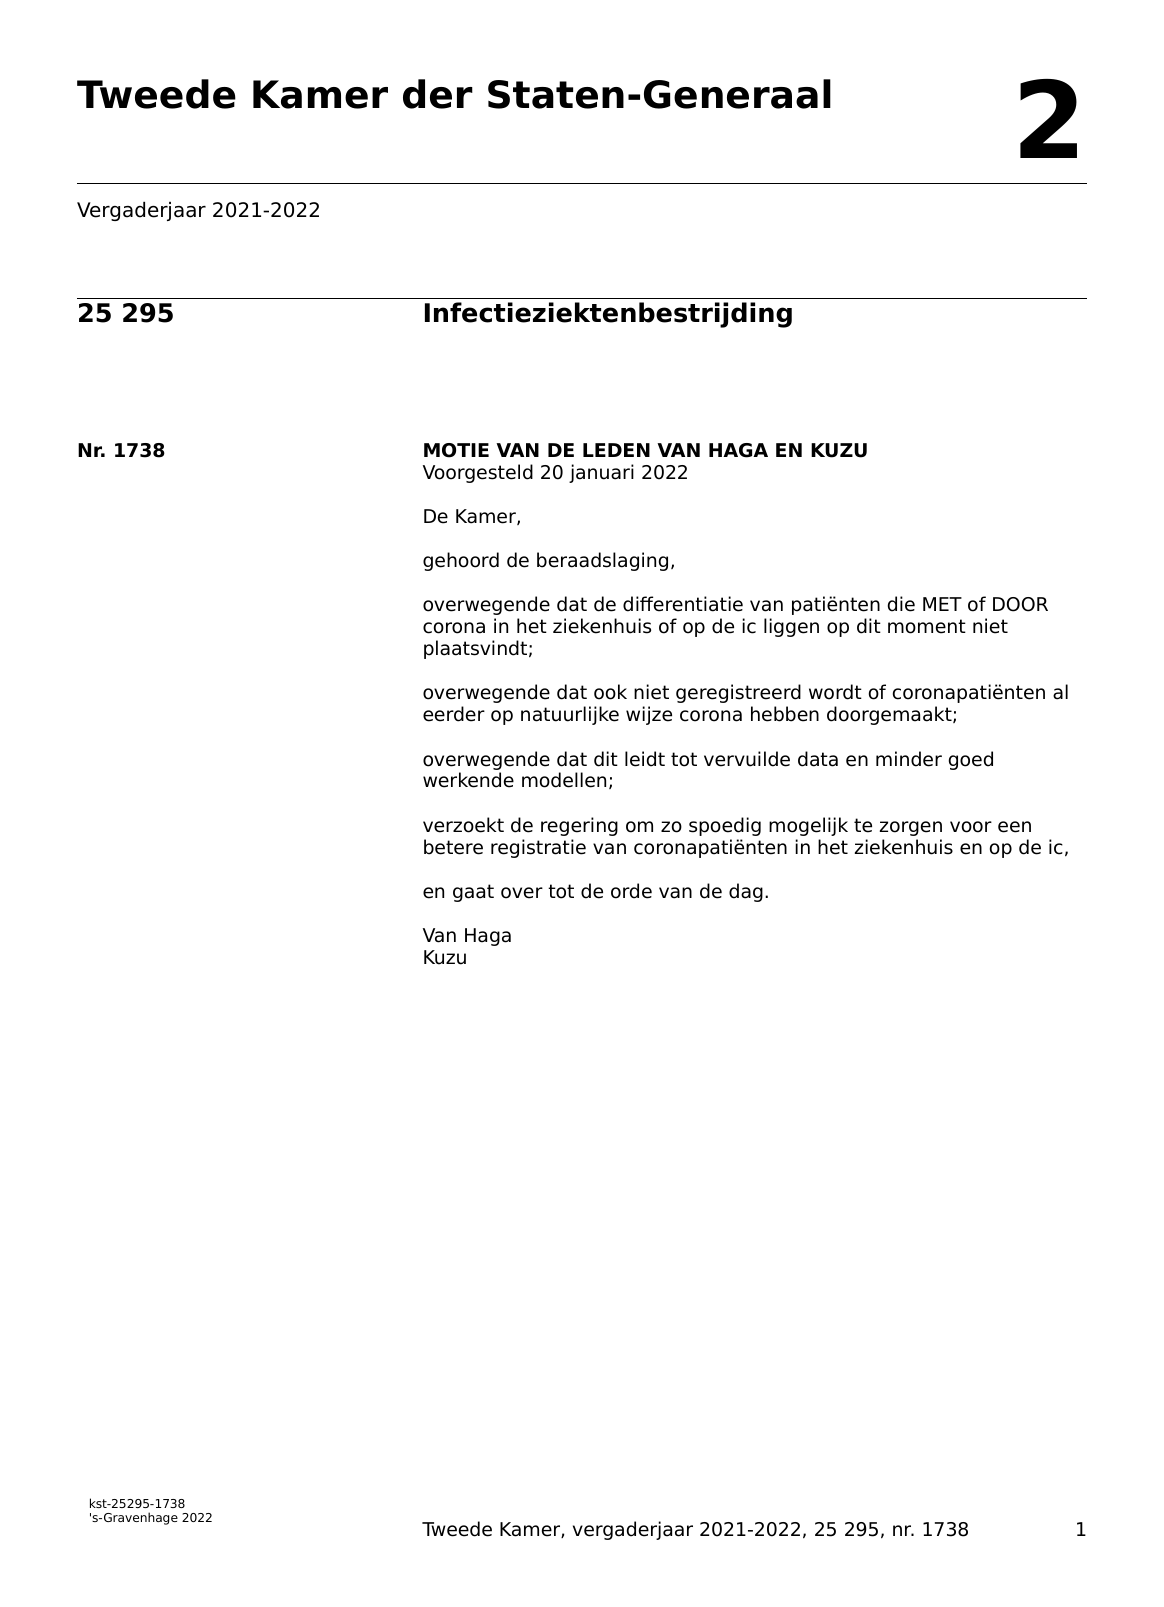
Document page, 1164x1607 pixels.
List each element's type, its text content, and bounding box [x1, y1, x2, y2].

table_header 2 [886, 59, 1087, 183]
text overwegende dat de differentiatie van patiënten die MET of DOOR corona in het ziekenhuis of op de ic liggen op dit moment niet plaatsvindt; [422, 594, 1087, 660]
subtitle 25 295 Infectieziektenbestrijding [77, 299, 1087, 329]
text gehoord de beraadslaging, [422, 550, 1087, 572]
subtitle Nr. 1738 MOTIE VAN DE LEDEN VAN HAGA EN KUZU [77, 440, 1087, 462]
text en gaat over tot de orde van de dag. [422, 881, 1087, 903]
text kst-25295-1738 [88, 1497, 323, 1511]
text Kuzu [422, 947, 1087, 969]
table_header Tweede Kamer der Staten-Generaal [77, 59, 886, 183]
text overwegende dat ook niet geregistreerd wordt of coronapatiënten al eerder op natuurlijke wijze corona hebben doorgemaakt; [422, 682, 1087, 726]
text Voorgesteld 20 januari 2022 [422, 462, 1087, 484]
text Van Haga [422, 925, 1087, 947]
text 's-Gravenhage 2022 [88, 1511, 323, 1525]
table_cell Vergaderjaar 2021-2022 [77, 184, 1087, 298]
text De Kamer, [422, 506, 1087, 528]
text verzoekt de regering om zo spoedig mogelijk te zorgen voor een betere registratie van coronapatiënten in het ziekenhuis en op de ic, [422, 814, 1087, 858]
text overwegende dat dit leidt tot vervuilde data en minder goed werkende modellen; [422, 748, 1087, 792]
